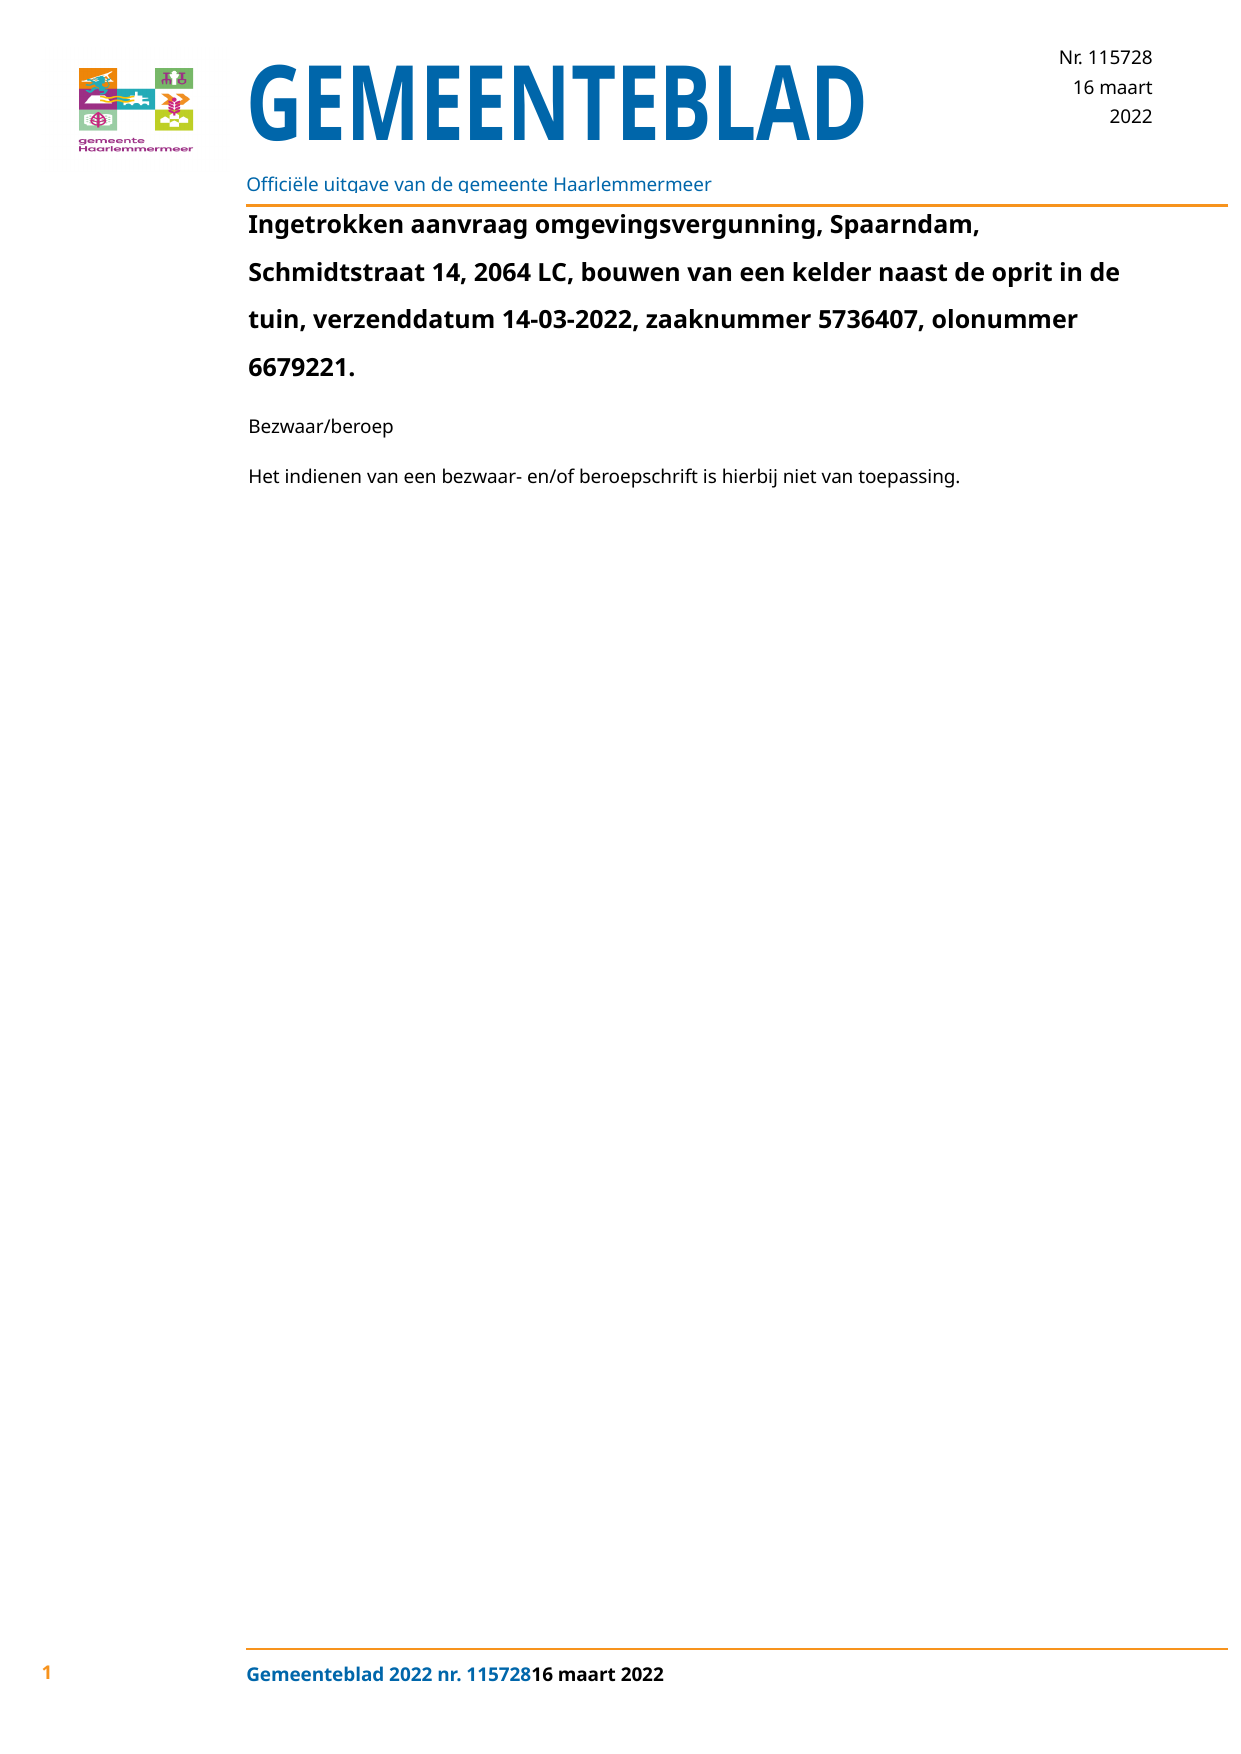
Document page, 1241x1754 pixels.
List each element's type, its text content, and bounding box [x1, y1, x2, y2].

text Bezwaar/beroep [248, 413, 1152, 439]
picture [41, 47, 231, 172]
text Het indienen van een bezwaar- en/of beroepschrift is hierbij niet van toepassing. [248, 463, 1152, 489]
text Ingetrokken aanvraag omgevingsvergunning, Spaarndam, Schmidtstraat 14, 2064 LC, bouwen van een kelder naast de oprit in de tuin, verzenddatum 14-03-2022, zaaknummer 5736407, olonummer 6679221. [248, 207, 1152, 384]
